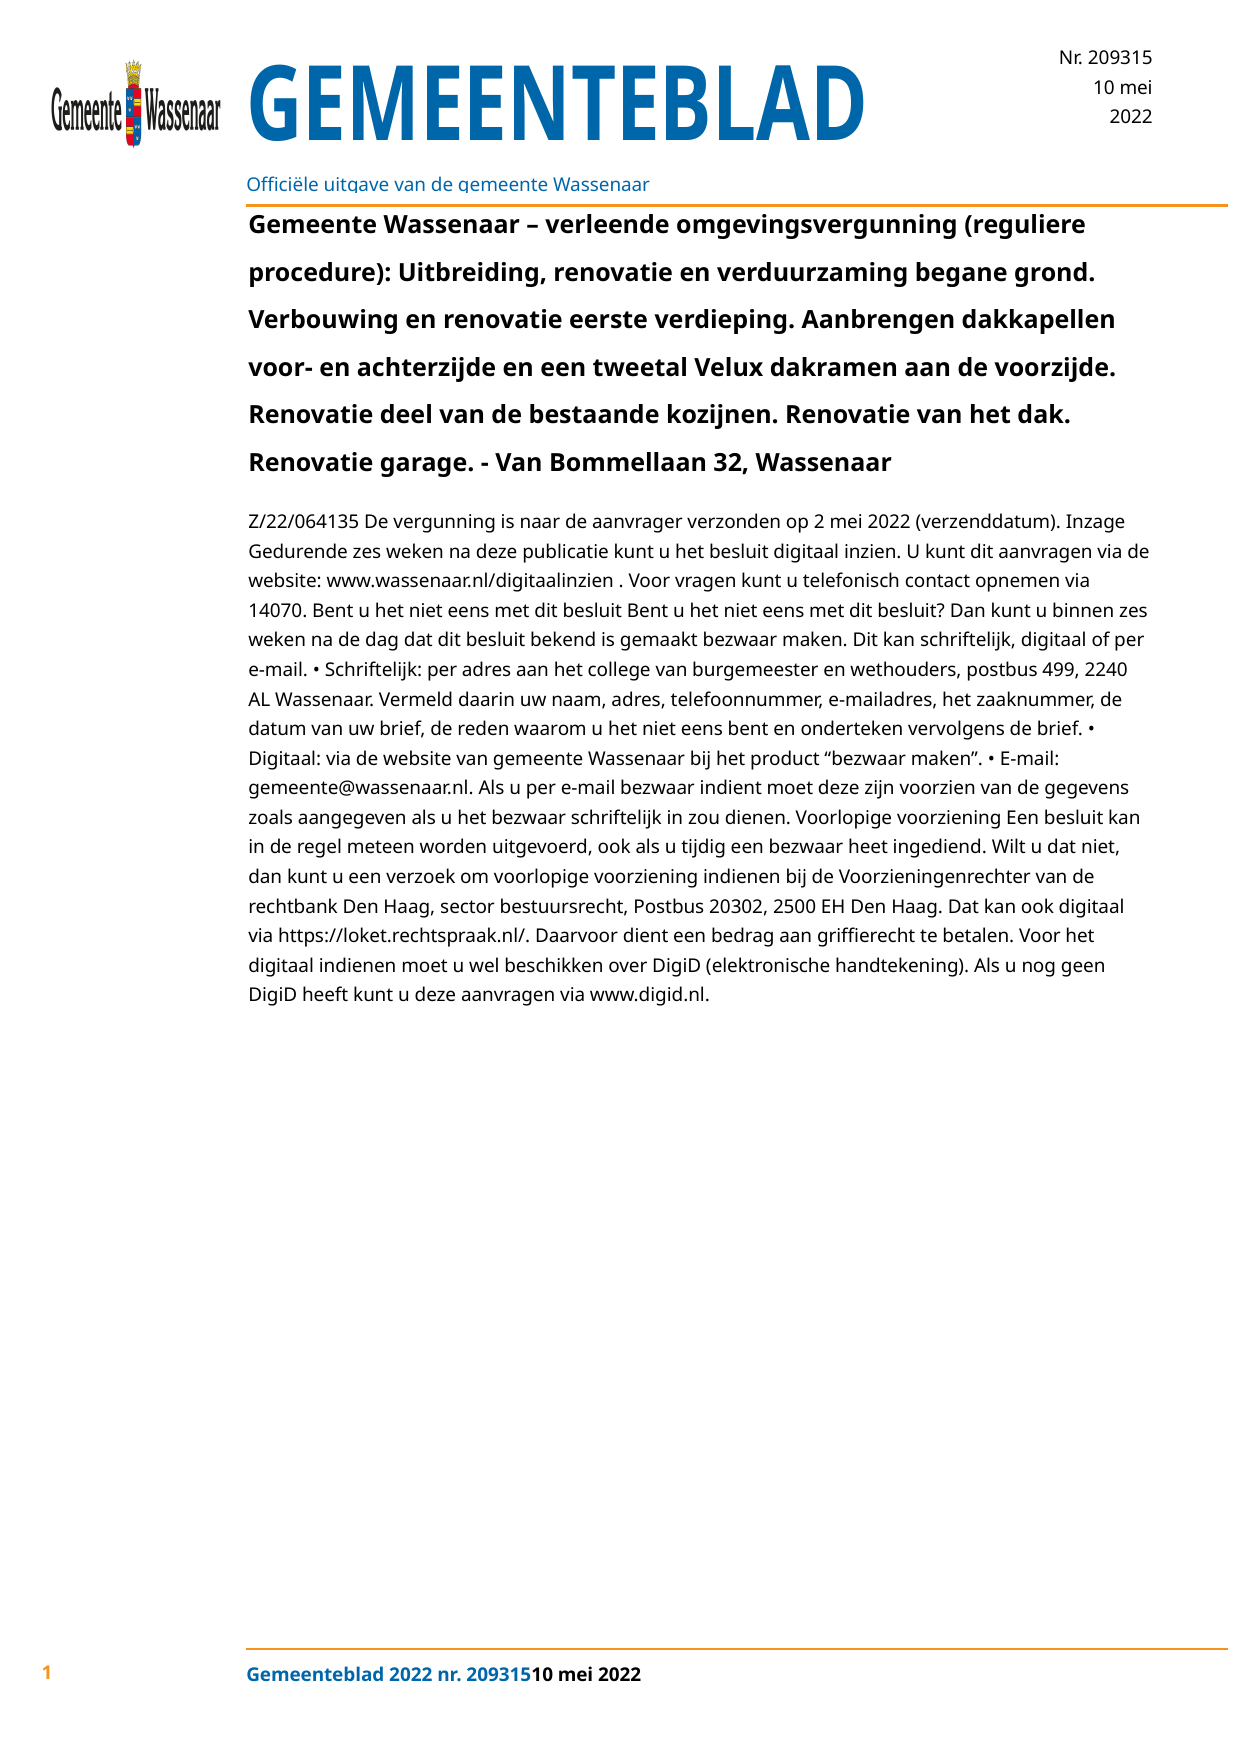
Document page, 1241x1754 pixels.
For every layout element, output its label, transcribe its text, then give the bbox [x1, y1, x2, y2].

picture [41, 47, 231, 172]
text Gemeente Wassenaar – verleende omgevingsvergunning (reguliere procedure): Uitbreiding, renovatie en verduurzaming begane grond. Verbouwing en renovatie eerste verdieping. Aanbrengen dakkapellen voor- en achterzijde en een tweetal Velux dakramen aan de voorzijde. Renovatie deel van de bestaande kozijnen. Renovatie van het dak. Renovatie garage. - Van Bommellaan 32, Wassenaar [248, 207, 1152, 479]
text Z/22/064135 De vergunning is naar de aanvrager verzonden op 2 mei 2022 (verzenddatum). Inzage Gedurende zes weken na deze publicatie kunt u het besluit digitaal inzien. U kunt dit aanvragen via de website: www.wassenaar.nl/digitaalinzien . Voor vragen kunt u telefonisch contact opnemen via 14070. Bent u het niet eens met dit besluit Bent u het niet eens met dit besluit? Dan kunt u binnen zes weken na de dag dat dit besluit bekend is gemaakt bezwaar maken. Dit kan schriftelijk, digitaal of per e-mail. • Schriftelijk: per adres aan het college van burgemeester en wethouders, postbus 499, 2240 AL Wassenaar. Vermeld daarin uw naam, adres, telefoonnummer, e-mailadres, het zaaknummer, de datum van uw brief, de reden waarom u het niet eens bent en onderteken vervolgens de brief. • Digitaal: via de website van gemeente Wassenaar bij het product “bezwaar maken”. • E-mail: gemeente@wassenaar.nl. Als u per e-mail bezwaar indient moet deze zijn voorzien van de gegevens zoals aangegeven als u het bezwaar schriftelijk in zou dienen. Voorlopige voorziening Een besluit kan in de regel meteen worden uitgevoerd, ook als u tijdig een bezwaar heet ingediend. Wilt u dat niet, dan kunt u een verzoek om voorlopige voorziening indienen bij de Voorzieningenrechter van de rechtbank Den Haag, sector bestuursrecht, Postbus 20302, 2500 EH Den Haag. Dat kan ook digitaal via https://loket.rechtspraak.nl/. Daarvoor dient een bedrag aan griffierecht te betalen. Voor het digitaal indienen moet u wel beschikken over DigiD (elektronische handtekening). Als u nog geen DigiD heeft kunt u deze aanvragen via www.digid.nl. [248, 508, 1152, 1007]
